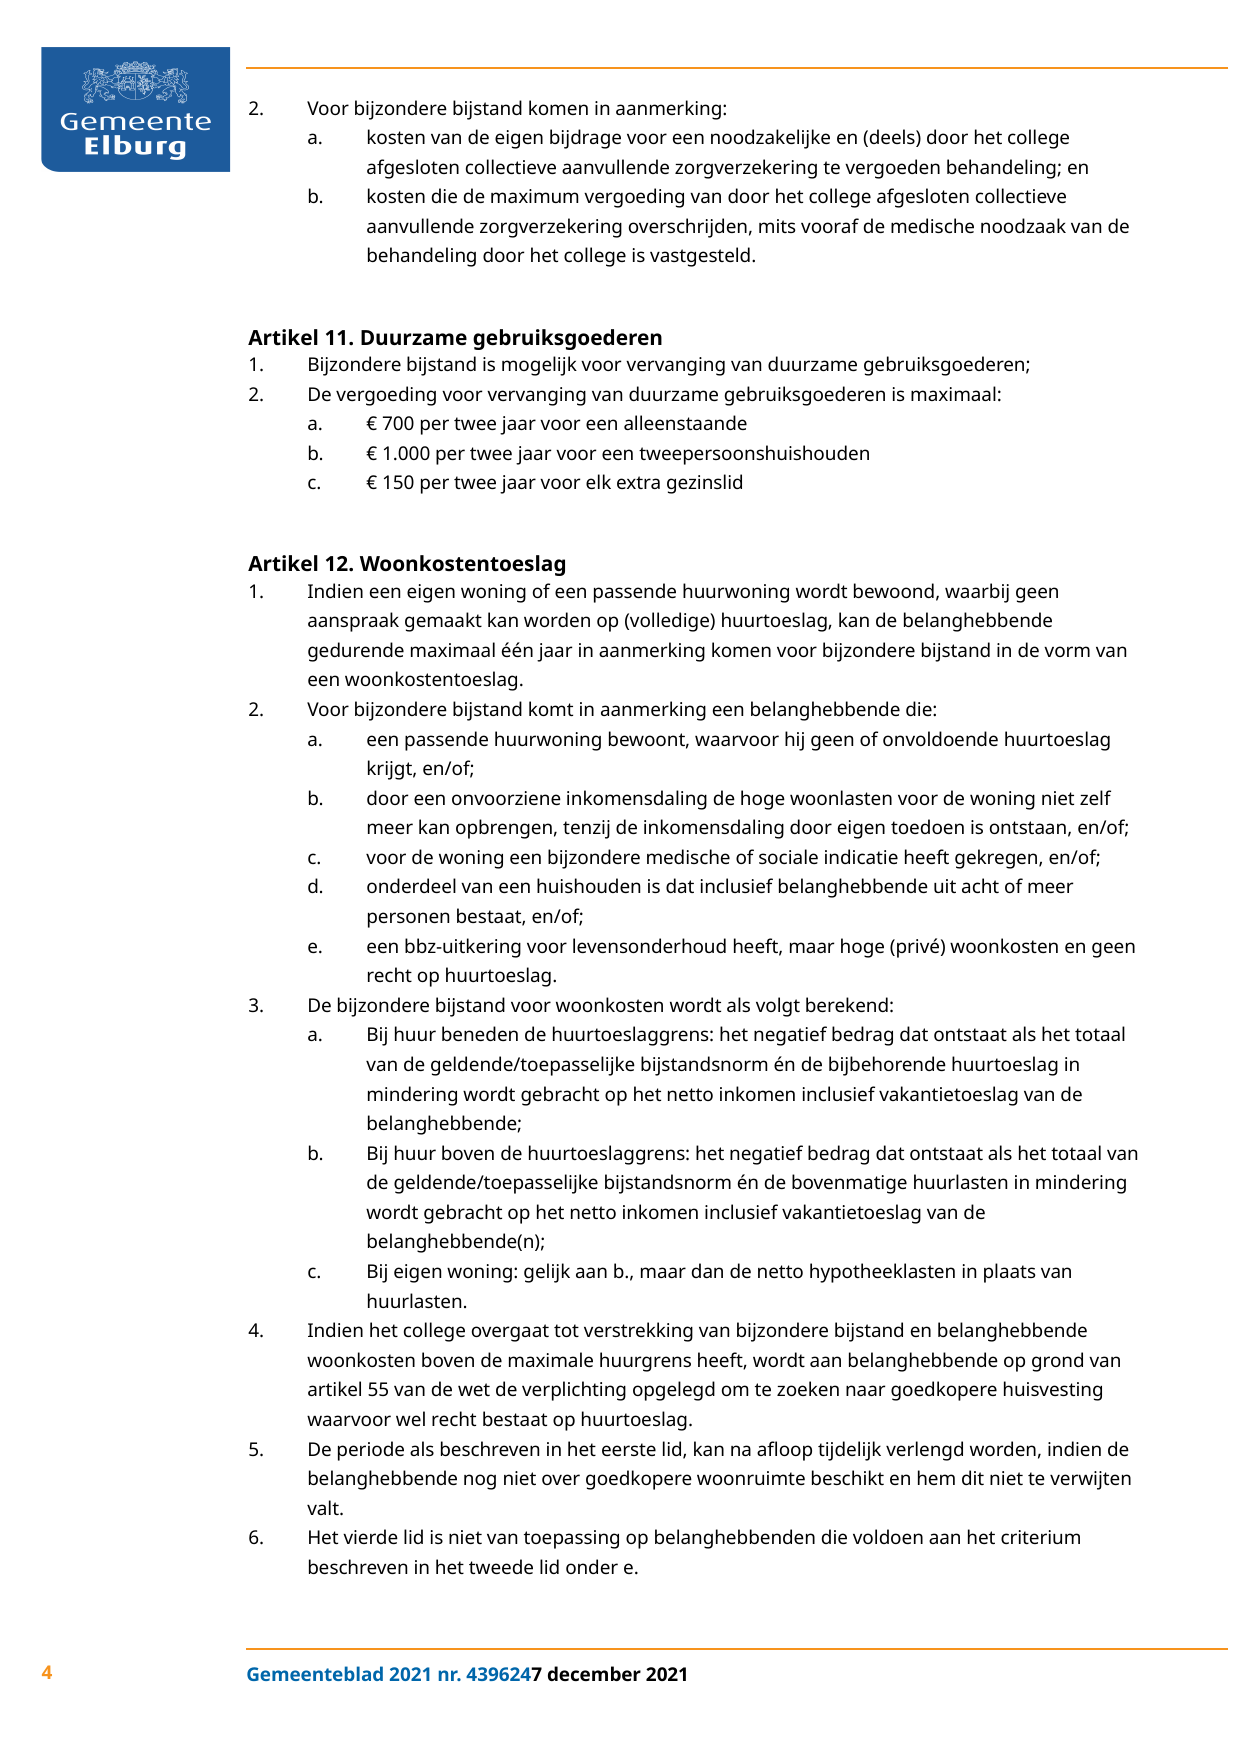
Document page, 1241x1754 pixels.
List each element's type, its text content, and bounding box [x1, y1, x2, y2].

list Indien een eigen woning of een passende huurwoning wordt bewoond, waarbij geen aanspraak gemaakt kan worden op (volledige) huurtoeslag, kan de belanghebbende gedurende maximaal één jaar in aanmerking komen voor bijzondere bijstand in de vorm van een woonkostentoeslag. [248, 578, 1152, 692]
list een passende huurwoning bewoont, waarvoor hij geen of onvoldoende huurtoeslag krijgt, en/of; [307, 726, 1152, 781]
list € 1.000 per twee jaar voor een tweepersoonshuishouden [307, 440, 1152, 466]
list De bijzondere bijstand voor woonkosten wordt als volgt berekend: [248, 992, 1152, 1018]
list Bij huur beneden de huurtoeslaggrens: het negatief bedrag dat ontstaat als het totaal van de geldende/toepasselijke bijstandsnorm én de bijbehorende huurtoeslag in mindering wordt gebracht op het netto inkomen inclusief vakantietoeslag van de belanghebbende; [307, 1022, 1152, 1136]
list Bijzondere bijstand is mogelijk voor vervanging van duurzame gebruiksgoederen; [248, 351, 1152, 377]
picture [41, 47, 231, 172]
list kosten van de eigen bijdrage voor een noodzakelijke en (deels) door het college afgesloten collectieve aanvullende zorgverzekering te vergoeden behandeling; en [307, 124, 1152, 180]
list onderdeel van een huishouden is dat inclusief belanghebbende uit acht of meer personen bestaat, en/of; [307, 874, 1152, 929]
list Indien het college overgaat tot verstrekking van bijzondere bijstand en belanghebbende woonkosten boven de maximale huurgrens heeft, wordt aan belanghebbende op grond van artikel 55 van de wet de verplichting opgelegd om te zoeken naar goedkopere huisvesting waarvoor wel recht bestaat op huurtoeslag. [248, 1317, 1152, 1432]
list een bbz-uitkering voor levensonderhoud heeft, maar hoge (privé) woonkosten en geen recht op huurtoeslag. [307, 933, 1152, 988]
list De vergoeding voor vervanging van duurzame gebruiksgoederen is maximaal: [248, 381, 1152, 406]
list Bij eigen woning: gelijk aan b., maar dan de netto hypotheeklasten in plaats van huurlasten. [307, 1258, 1152, 1314]
list Voor bijzondere bijstand komt in aanmerking een belanghebbende die: [248, 696, 1152, 722]
list Het vierde lid is niet van toepassing op belanghebbenden die voldoen aan het criterium beschreven in het tweede lid onder e. [248, 1524, 1152, 1580]
list De periode als beschreven in het eerste lid, kan na afloop tijdelijk verlengd worden, indien de belanghebbende nog niet over goedkopere woonruimte beschikt en hem dit niet te verwijten valt. [248, 1436, 1152, 1521]
list Bij huur boven de huurtoeslaggrens: het negatief bedrag dat ontstaat als het totaal van de geldende/toepasselijke bijstandsnorm én de bovenmatige huurlasten in mindering wordt gebracht op het netto inkomen inclusief vakantietoeslag van de belanghebbende(n); [307, 1140, 1152, 1254]
list kosten die de maximum vergoeding van door het college afgesloten collectieve aanvullende zorgverzekering overschrijden, mits vooraf de medische noodzaak van de behandeling door het college is vastgesteld. [307, 183, 1152, 268]
list € 700 per twee jaar voor een alleenstaande [307, 410, 1152, 436]
list Voor bijzondere bijstand komen in aanmerking: [248, 95, 1152, 121]
text Artikel 12. Woonkostentoeslag [248, 549, 1152, 578]
list voor de woning een bijzondere medische of sociale indicatie heeft gekregen, en/of; [307, 844, 1152, 870]
list door een onvoorziene inkomensdaling de hoge woonlasten voor de woning niet zelf meer kan opbrengen, tenzij de inkomensdaling door eigen toedoen is ontstaan, en/of; [307, 785, 1152, 840]
list € 150 per twee jaar voor elk extra gezinslid [307, 469, 1152, 495]
text Artikel 11. Duurzame gebruiksgoederen [248, 323, 1152, 351]
